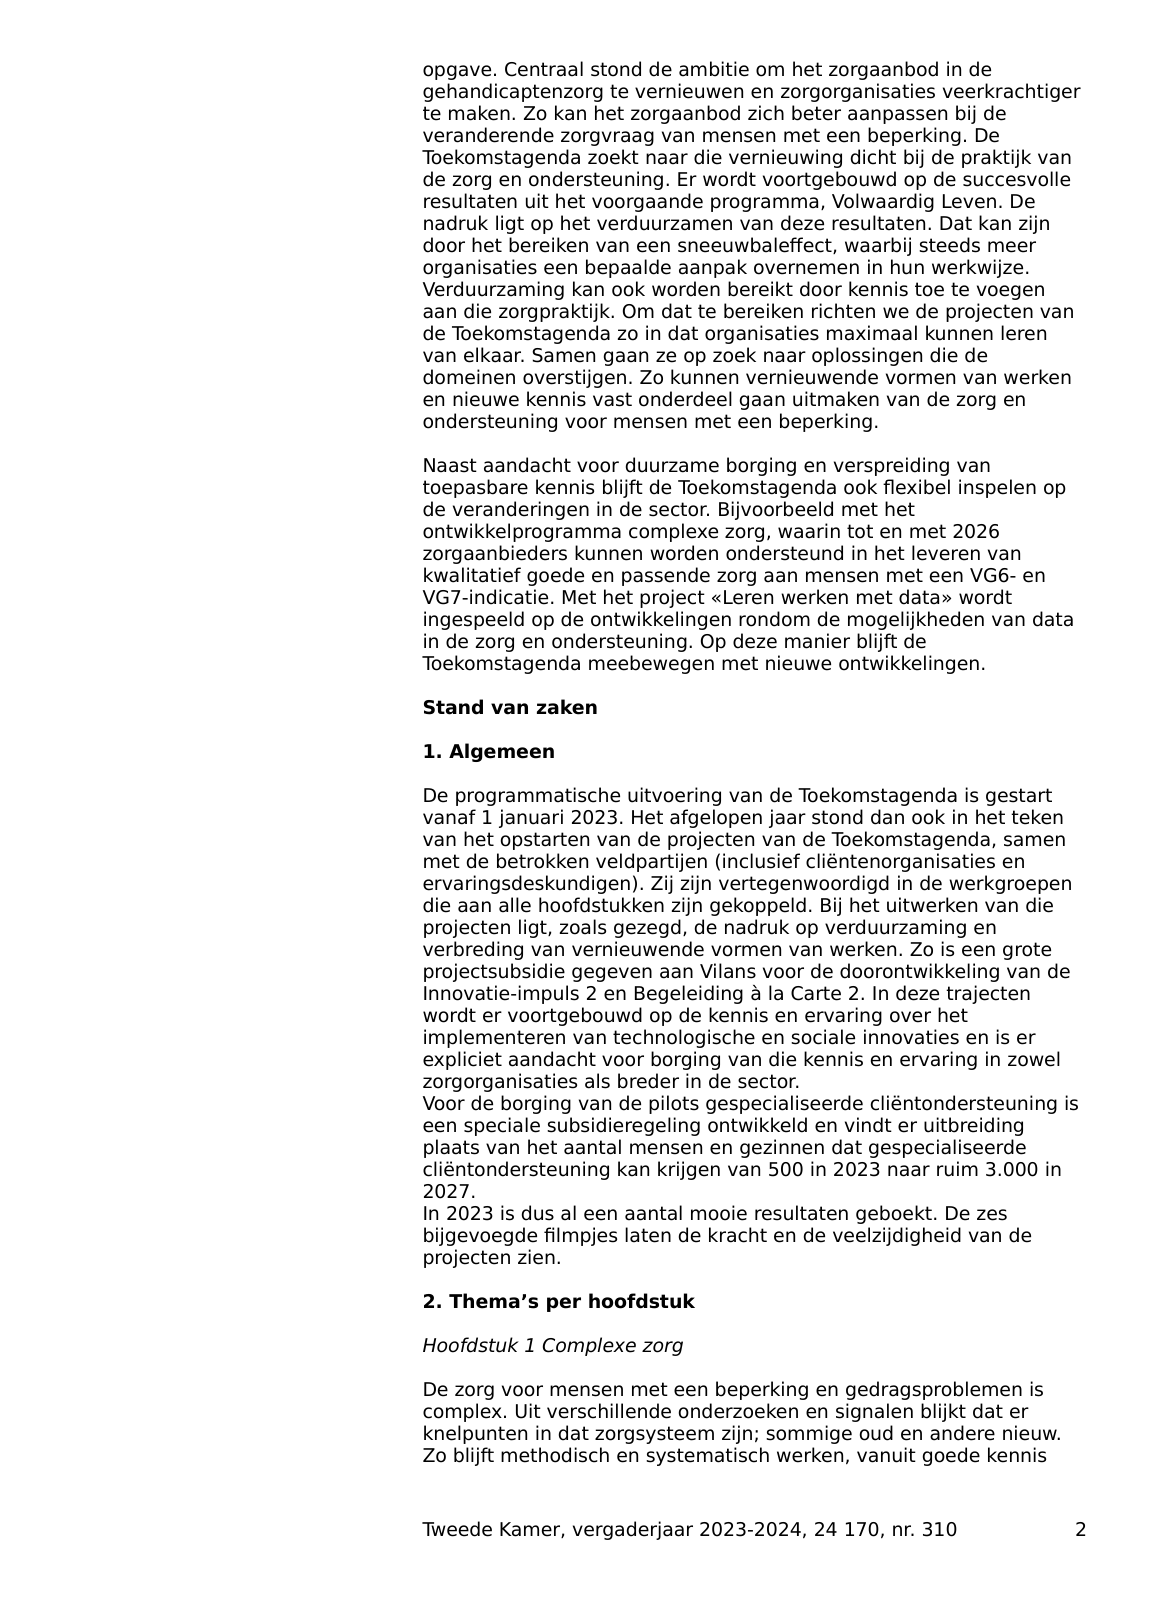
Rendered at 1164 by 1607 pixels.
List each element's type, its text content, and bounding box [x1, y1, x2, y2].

subtitle Stand van zaken [422, 697, 1087, 719]
subtitle 2. Thema’s per hoofdstuk [422, 1291, 1087, 1313]
text Voor de borging van de pilots gespecialiseerde cliëntondersteuning is een speciale subsidieregeling ontwikkeld en vindt er uitbreiding plaats van het aantal mensen en gezinnen dat gespecialiseerde cliëntondersteuning kan krijgen van 500 in 2023 naar ruim 3.000 in 2027. [422, 1093, 1087, 1203]
text opgave. Centraal stond de ambitie om het zorgaanbod in de gehandicaptenzorg te vernieuwen en zorgorganisaties veerkrachtiger te maken. Zo kan het zorgaanbod zich beter aanpassen bij de veranderende zorgvraag van mensen met een beperking. De Toekomstagenda zoekt naar die vernieuwing dicht bij de praktijk van de zorg en ondersteuning. Er wordt voortgebouwd op de succesvolle resultaten uit het voorgaande programma, Volwaardig Leven. De nadruk ligt op het verduurzamen van deze resultaten. Dat kan zijn door het bereiken van een sneeuwbaleffect, waarbij steeds meer organisaties een bepaalde aanpak overnemen in hun werkwijze. Verduurzaming kan ook worden bereikt door kennis toe te voegen aan die zorgpraktijk. Om dat te bereiken richten we de projecten van de Toekomstagenda zo in dat organisaties maximaal kunnen leren van elkaar. Samen gaan ze op zoek naar oplossingen die de domeinen overstijgen. Zo kunnen vernieuwende vormen van werken en nieuwe kennis vast onderdeel gaan uitmaken van de zorg en ondersteuning voor mensen met een beperking. [422, 59, 1087, 433]
text De programmatische uitvoering van de Toekomstagenda is gestart vanaf 1 januari 2023. Het afgelopen jaar stond dan ook in het teken van het opstarten van de projecten van de Toekomstagenda, samen met de betrokken veldpartijen (inclusief cliëntenorganisaties en ervaringsdeskundigen). Zij zijn vertegenwoordigd in de werkgroepen die aan alle hoofdstukken zijn gekoppeld. Bij het uitwerken van die projecten ligt, zoals gezegd, de nadruk op verduurzaming en verbreding van vernieuwende vormen van werken. Zo is een grote projectsubsidie gegeven aan Vilans voor de doorontwikkeling van de Innovatie-impuls 2 en Begeleiding à la Carte 2. In deze trajecten wordt er voortgebouwd op de kennis en ervaring over het implementeren van technologische en sociale innovaties en is er expliciet aandacht voor borging van die kennis en ervaring in zowel zorgorganisaties als breder in de sector. [422, 785, 1087, 1093]
text Naast aandacht voor duurzame borging en verspreiding van toepasbare kennis blijft de Toekomstagenda ook flexibel inspelen op de veranderingen in de sector. Bijvoorbeeld met het ontwikkelprogramma complexe zorg, waarin tot en met 2026 zorgaanbieders kunnen worden ondersteund in het leveren van kwalitatief goede en passende zorg aan mensen met een VG6- en VG7-indicatie. Met het project «Leren werken met data» wordt ingespeeld op de ontwikkelingen rondom de mogelijkheden van data in de zorg en ondersteuning. Op deze manier blijft de Toekomstagenda meebewegen met nieuwe ontwikkelingen. [422, 455, 1087, 675]
text De zorg voor mensen met een beperking en gedragsproblemen is complex. Uit verschillende onderzoeken en signalen blijkt dat er knelpunten in dat zorgsysteem zijn; sommige oud en andere nieuw. Zo blijft methodisch en systematisch werken, vanuit goede kennis [422, 1379, 1087, 1467]
subtitle Hoofdstuk 1 Complexe zorg [422, 1335, 1087, 1357]
subtitle 1. Algemeen [422, 741, 1087, 763]
text In 2023 is dus al een aantal mooie resultaten geboekt. De zes bijgevoegde filmpjes laten de kracht en de veelzijdigheid van de projecten zien. [422, 1203, 1087, 1269]
